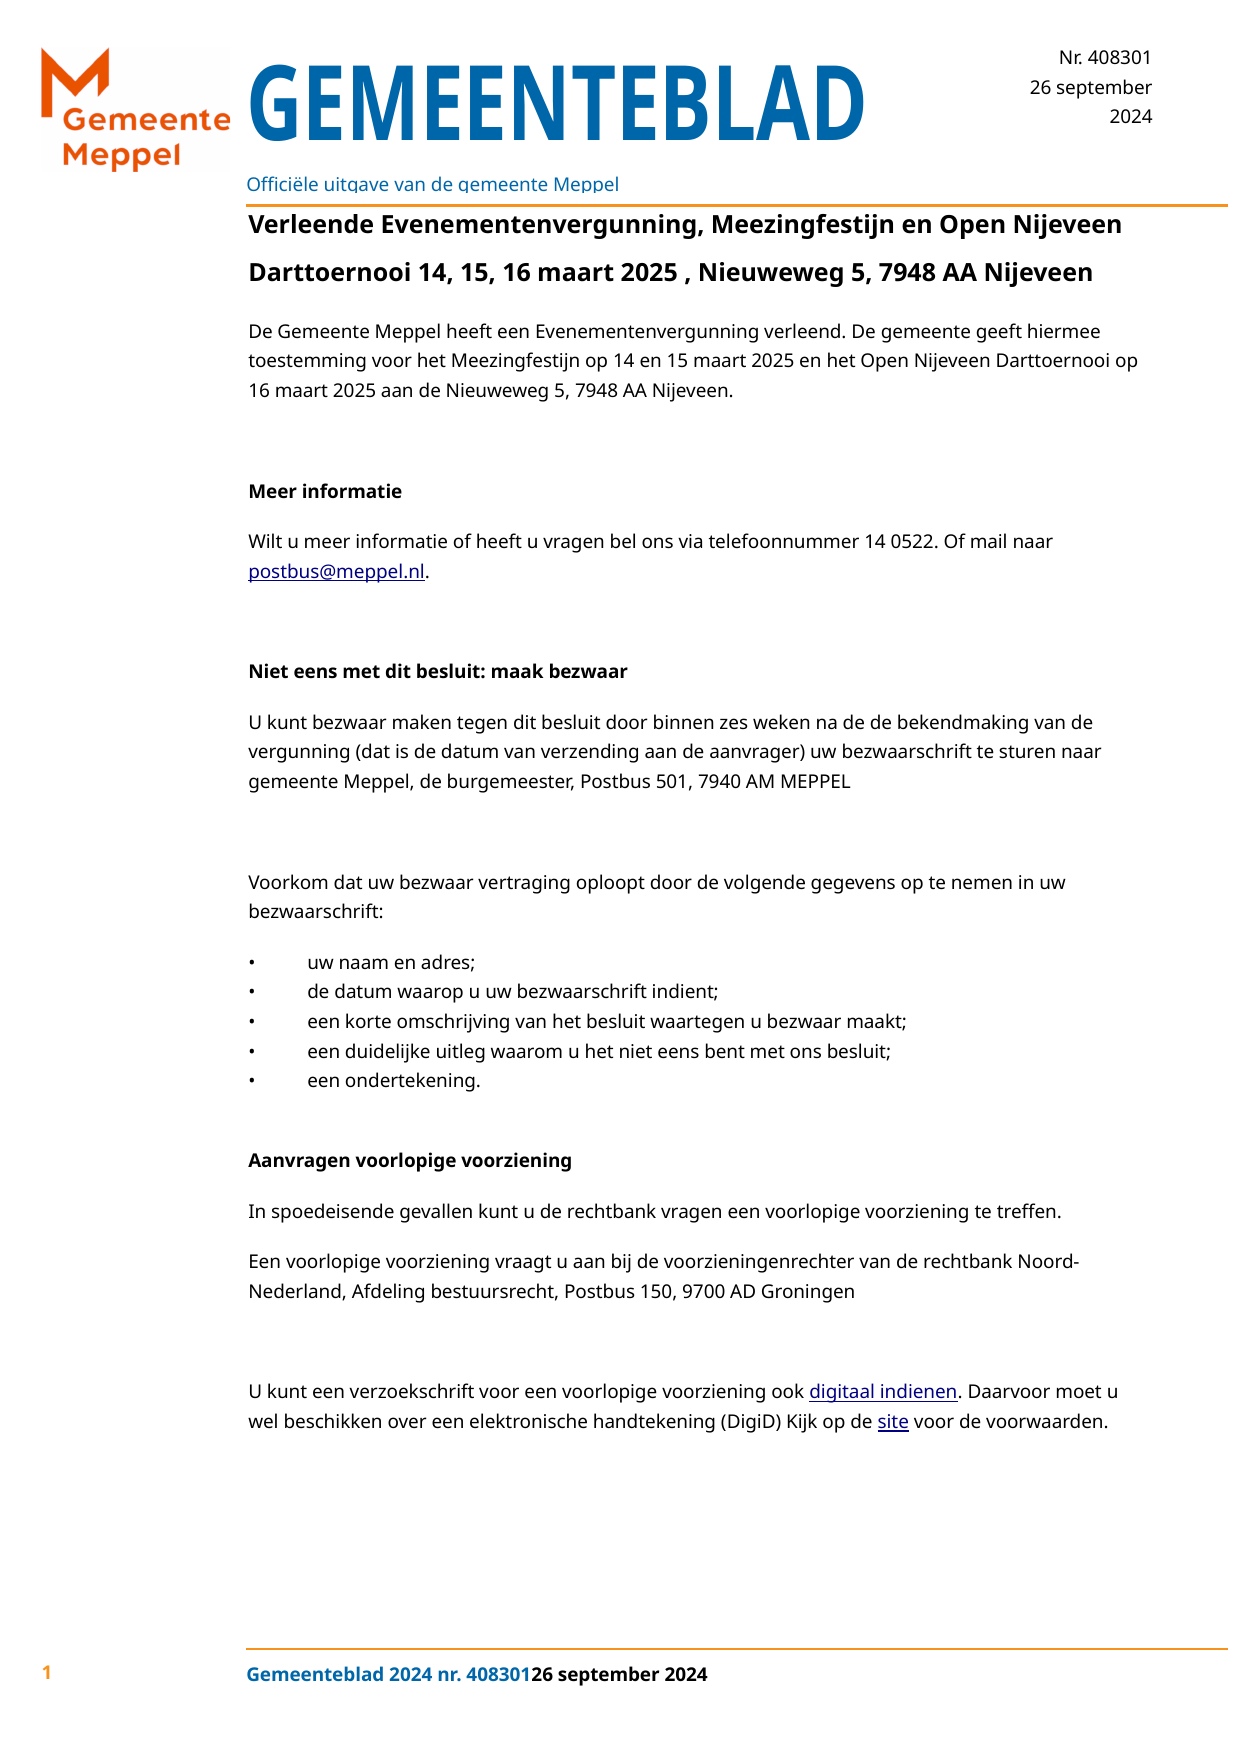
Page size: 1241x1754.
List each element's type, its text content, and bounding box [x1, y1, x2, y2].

text Niet eens met dit besluit: maak bezwaar [248, 659, 1152, 684]
picture [41, 47, 231, 172]
text Een voorlopige voorziening vraagt u aan bij de voorzieningenrechter van de rechtbank Noord-Nederland, Afdeling bestuursrecht, Postbus 150, 9700 AD Groningen [248, 1248, 1152, 1304]
text De Gemeente Meppel heeft een Evenementenvergunning verleend. De gemeente geeft hiermee toestemming voor het Meezingfestijn op 14 en 15 maart 2025 en het Open Nijeveen Darttoernooi op 16 maart 2025 aan de Nieuweweg 5, 7948 AA Nijeveen. [248, 318, 1152, 403]
list uw naam en adres; [248, 949, 1152, 975]
text Wilt u meer informatie of heeft u vragen bel ons via telefoonnummer 14 0522. Of mail naar postbus@meppel.nl. [248, 528, 1152, 584]
list een korte omschrijving van het besluit waartegen u bezwaar maakt; [248, 1008, 1152, 1034]
list de datum waarop u uw bezwaarschrift indient; [248, 979, 1152, 1004]
text Aanvragen voorlopige voorziening [248, 1147, 1152, 1173]
list een duidelijke uitleg waarom u het niet eens bent met ons besluit; [248, 1038, 1152, 1064]
text Meer informatie [248, 478, 1152, 504]
text U kunt een verzoekschrift voor een voorlopige voorziening ook digitaal indienen. Daarvoor moet u wel beschikken over een elektronische handtekening (DigiD) Kijk op de site voor de voorwaarden. [248, 1379, 1152, 1434]
text U kunt bezwaar maken tegen dit besluit door binnen zes weken na de de bekendmaking van de vergunning (dat is de datum van verzending aan de aanvrager) uw bezwaarschrift te sturen naar gemeente Meppel, de burgemeester, Postbus 501, 7940 AM MEPPEL [248, 709, 1152, 794]
text Verleende Evenementenvergunning, Meezingfestijn en Open Nijeveen Darttoernooi 14, 15, 16 maart 2025 , Nieuweweg 5, 7948 AA Nijeveen [248, 207, 1152, 288]
text Voorkom dat uw bezwaar vertraging oploopt door de volgende gegevens op te nemen in uw bezwaarschrift: [248, 869, 1152, 924]
text In spoedeisende gevallen kunt u de rechtbank vragen een voorlopige voorziening te treffen. [248, 1198, 1152, 1224]
list een ondertekening. [248, 1067, 1152, 1093]
